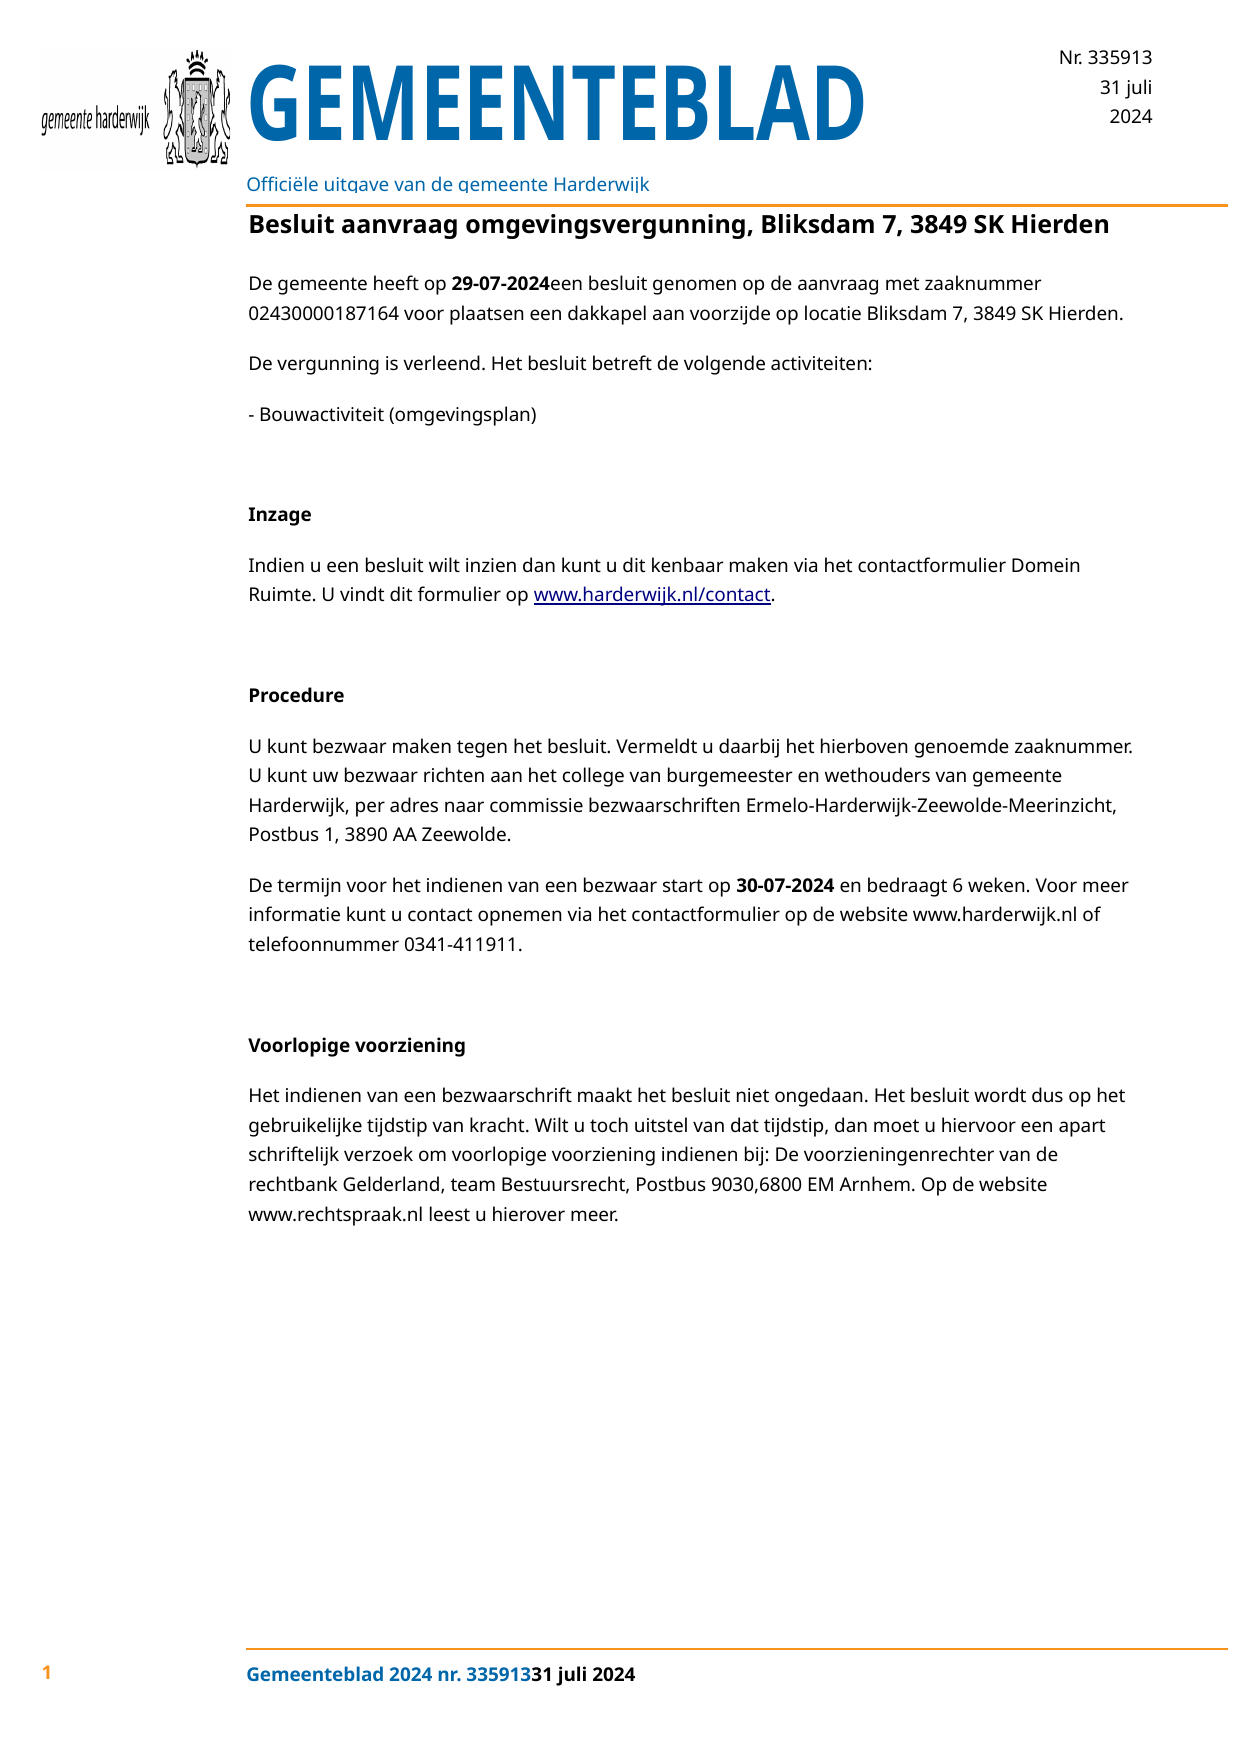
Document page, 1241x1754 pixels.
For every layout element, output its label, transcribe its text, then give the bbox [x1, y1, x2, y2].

text - Bouwactiviteit (omgevingsplan) [248, 401, 1152, 426]
text Het indienen van een bezwaarschrift maakt het besluit niet ongedaan. Het besluit wordt dus op het gebruikelijke tijdstip van kracht. Wilt u toch uitstel van dat tijdstip, dan moet u hiervoor een apart schriftelijk verzoek om voorlopige voorziening indienen bij: De voorzieningenrechter van de rechtbank Gelderland, team Bestuursrecht, Postbus 9030,6800 EM Arnhem. Op de website www.rechtspraak.nl leest u hierover meer. [248, 1082, 1152, 1226]
text Besluit aanvraag omgevingsvergunning, Bliksdam 7, 3849 SK Hierden [248, 207, 1152, 241]
text Indien u een besluit wilt inzien dan kunt u dit kenbaar maken via het contactformulier Domein Ruimte. U vindt dit formulier op www.harderwijk.nl/contact. [248, 552, 1152, 607]
text U kunt bezwaar maken tegen het besluit. Vermeldt u daarbij het hierboven genoemde zaaknummer. U kunt uw bezwaar richten aan het college van burgemeester en wethouders van gemeente Harderwijk, per adres naar commissie bezwaarschriften Ermelo-Harderwijk-Zeewolde-Meerinzicht, Postbus 1, 3890 AA Zeewolde. [248, 733, 1152, 847]
text De vergunning is verleend. Het besluit betreft de volgende activiteiten: [248, 350, 1152, 376]
picture [41, 47, 231, 172]
text Procedure [248, 682, 1152, 708]
text Inzage [248, 502, 1152, 527]
text De gemeente heeft op 29-07-2024een besluit genomen op de aanvraag met zaaknummer 02430000187164 voor plaatsen een dakkapel aan voorzijde op locatie Bliksdam 7, 3849 SK Hierden. [248, 270, 1152, 326]
text Voorlopige voorziening [248, 1032, 1152, 1058]
text De termijn voor het indienen van een bezwaar start op 30-07-2024 en bedraagt 6 weken. Voor meer informatie kunt u contact opnemen via het contactformulier op de website www.harderwijk.nl of telefoonnummer 0341-411911. [248, 872, 1152, 957]
